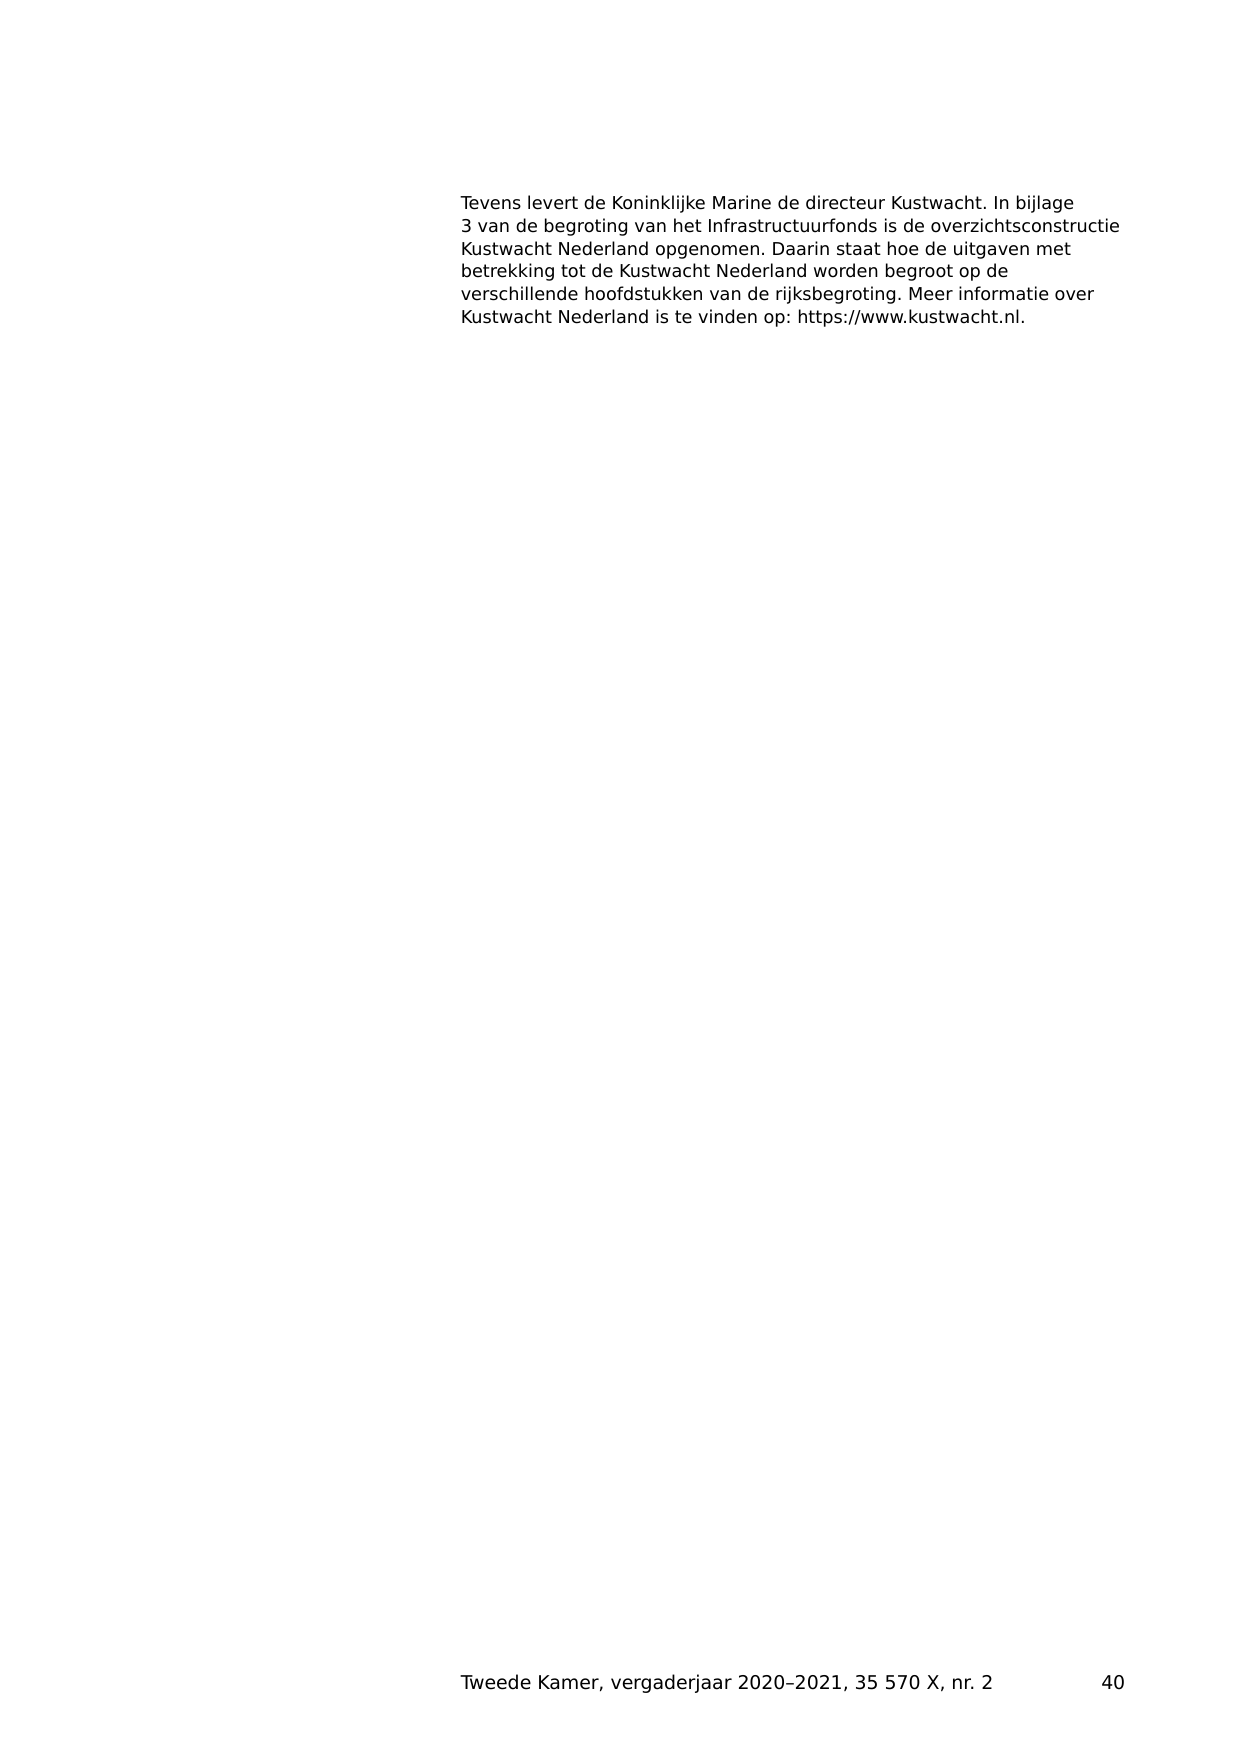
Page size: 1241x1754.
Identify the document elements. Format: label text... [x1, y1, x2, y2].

text Tevens levert de Koninklijke Marine de directeur Kustwacht. In bijlage 3 van de begroting van het Infrastructuurfonds is de overzichtsconstructie Kustwacht Nederland opgenomen. Daarin staat hoe de uitgaven met betrekking tot de Kustwacht Nederland worden begroot op de verschillende hoofdstukken van de rijksbegroting. Meer informatie over Kustwacht Nederland is te vinden op: https://www.kustwacht.nl. [461, 191, 1125, 328]
